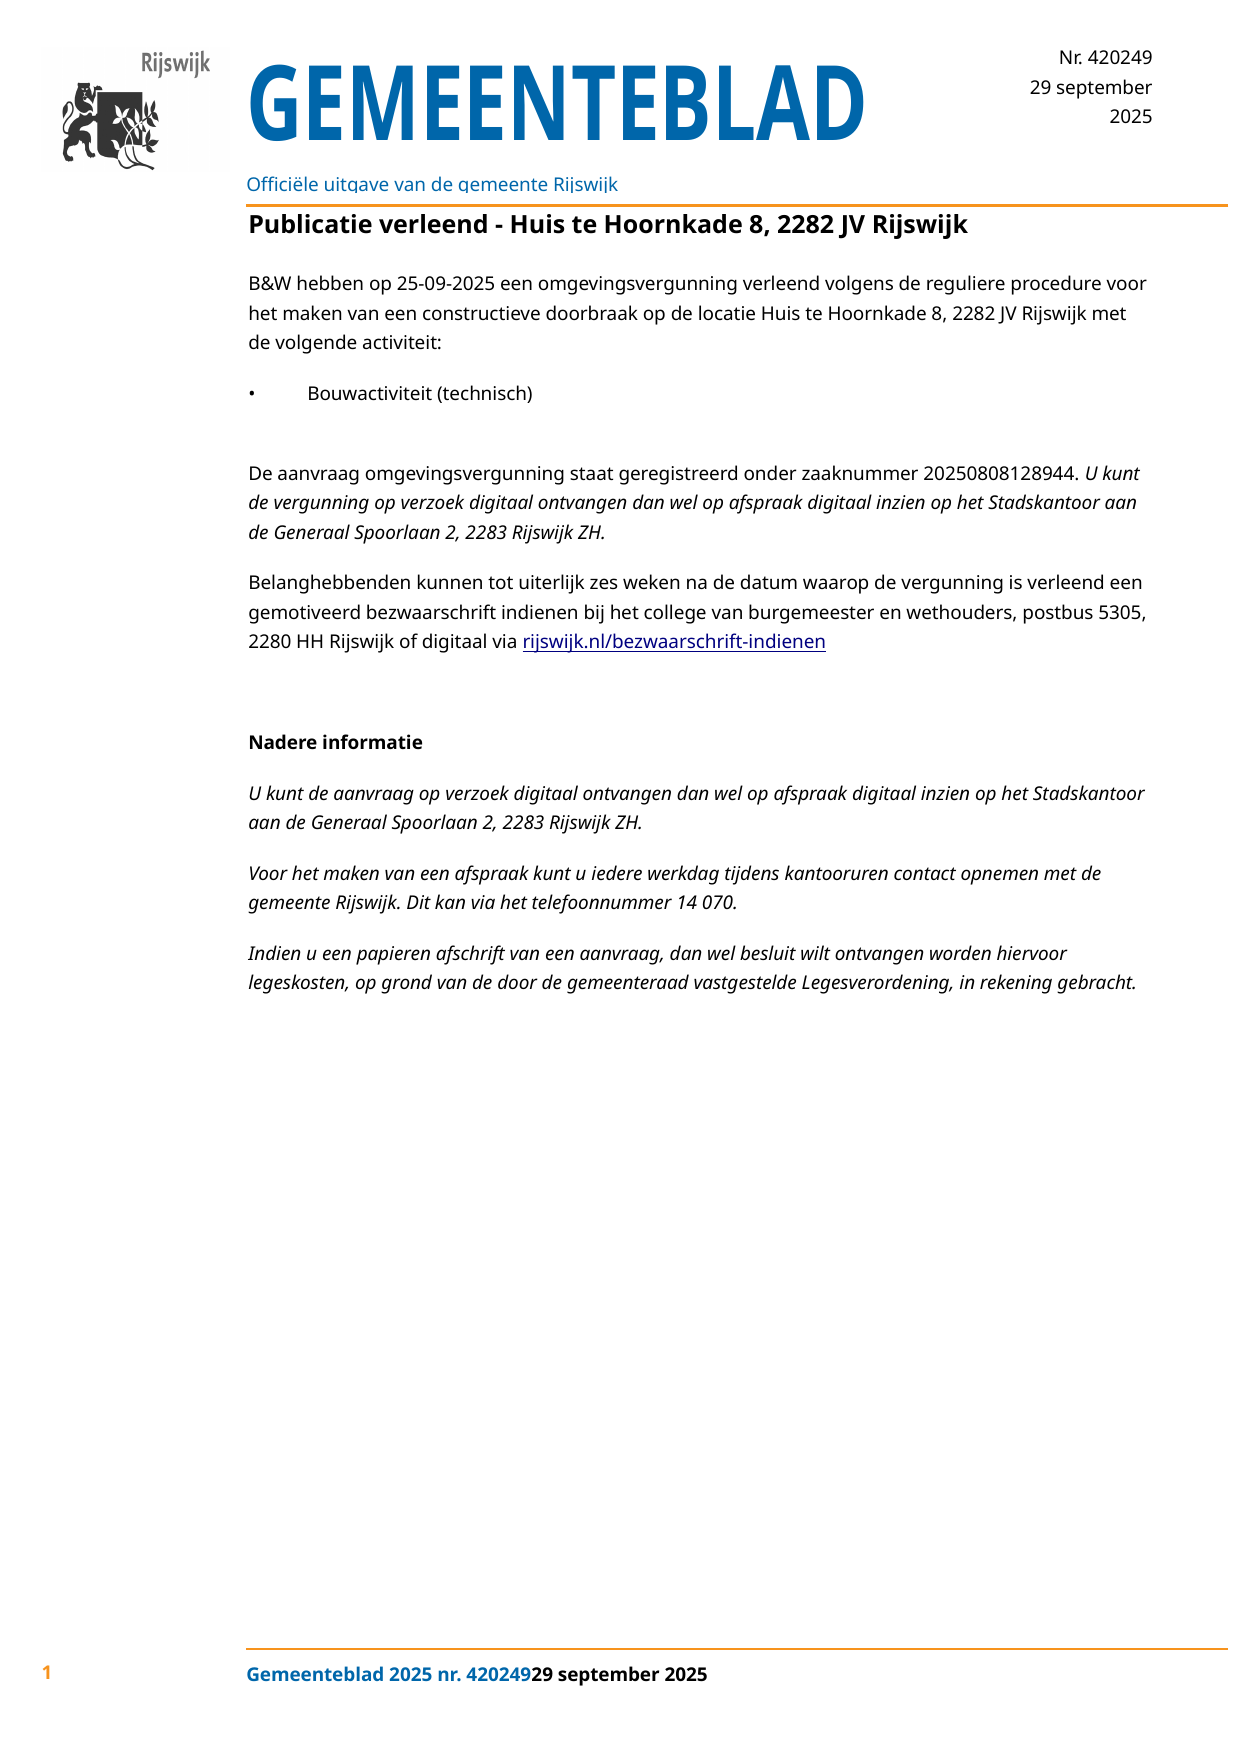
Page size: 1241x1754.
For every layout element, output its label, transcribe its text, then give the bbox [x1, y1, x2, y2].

text U kunt de aanvraag op verzoek digitaal ontvangen dan wel op afspraak digitaal inzien op het Stadskantoor aan de Generaal Spoorlaan 2, 2283 Rijswijk ZH. [248, 780, 1152, 835]
text Indien u een papieren afschrift van een aanvraag, dan wel besluit wilt ontvangen worden hiervoor legeskosten, op grond van de door de gemeenteraad vastgestelde Legesverordening, in rekening gebracht. [248, 940, 1152, 995]
text De aanvraag omgevingsvergunning staat geregistreerd onder zaaknummer 20250808128944. U kunt de vergunning op verzoek digitaal ontvangen dan wel op afspraak digitaal inzien op het Stadskantoor aan de Generaal Spoorlaan 2, 2283 Rijswijk ZH. [248, 460, 1152, 545]
list Bouwactiviteit (technisch) [248, 380, 1152, 406]
text Publicatie verleend - Huis te Hoornkade 8, 2282 JV Rijswijk [248, 207, 1152, 241]
text Nadere informatie [248, 729, 1152, 755]
text Voor het maken van een afspraak kunt u iedere werkdag tijdens kantooruren contact opnemen met de gemeente Rijswijk. Dit kan via het telefoonnummer 14 070. [248, 860, 1152, 915]
text B&W hebben op 25-09-2025 een omgevingsvergunning verleend volgens de reguliere procedure voor het maken van een constructieve doorbraak op de locatie Huis te Hoornkade 8, 2282 JV Rijswijk met de volgende activiteit: [248, 270, 1152, 355]
picture [41, 47, 231, 172]
text Belanghebbenden kunnen tot uiterlijk zes weken na de datum waarop de vergunning is verleend een gemotiveerd bezwaarschrift indienen bij het college van burgemeester en wethouders, postbus 5305, 2280 HH Rijswijk of digitaal via rijswijk.nl/bezwaarschrift-indienen [248, 569, 1152, 654]
